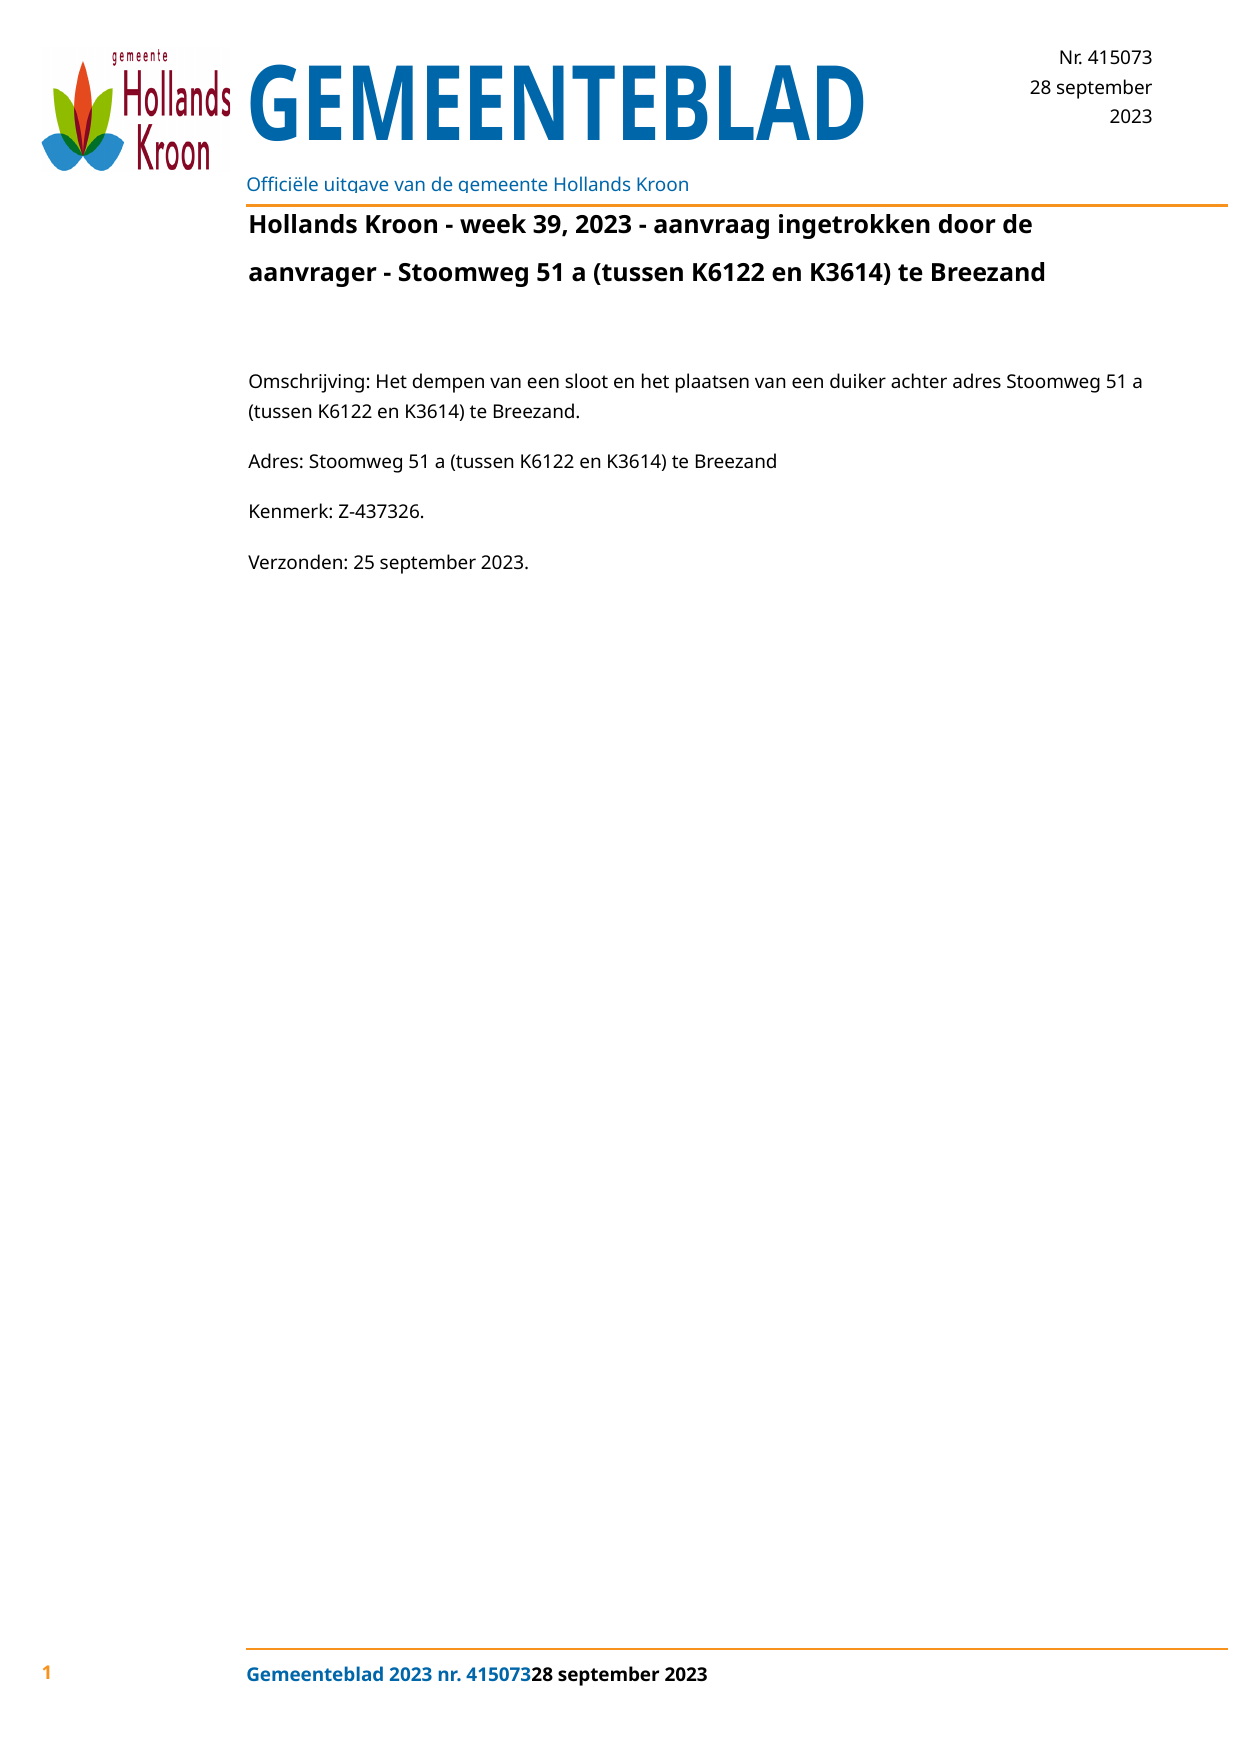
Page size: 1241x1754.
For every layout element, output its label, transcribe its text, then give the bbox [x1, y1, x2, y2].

text Omschrijving: Het dempen van een sloot en het plaatsen van een duiker achter adres Stoomweg 51 a (tussen K6122 en K3614) te Breezand. [248, 368, 1152, 424]
text Adres: Stoomweg 51 a (tussen K6122 en K3614) te Breezand [248, 448, 1152, 474]
text Hollands Kroon - week 39, 2023 - aanvraag ingetrokken door de aanvrager - Stoomweg 51 a (tussen K6122 en K3614) te Breezand [248, 207, 1152, 288]
picture [41, 47, 231, 172]
text Verzonden: 25 september 2023. [248, 549, 1152, 575]
text Kenmerk: Z-437326. [248, 499, 1152, 524]
